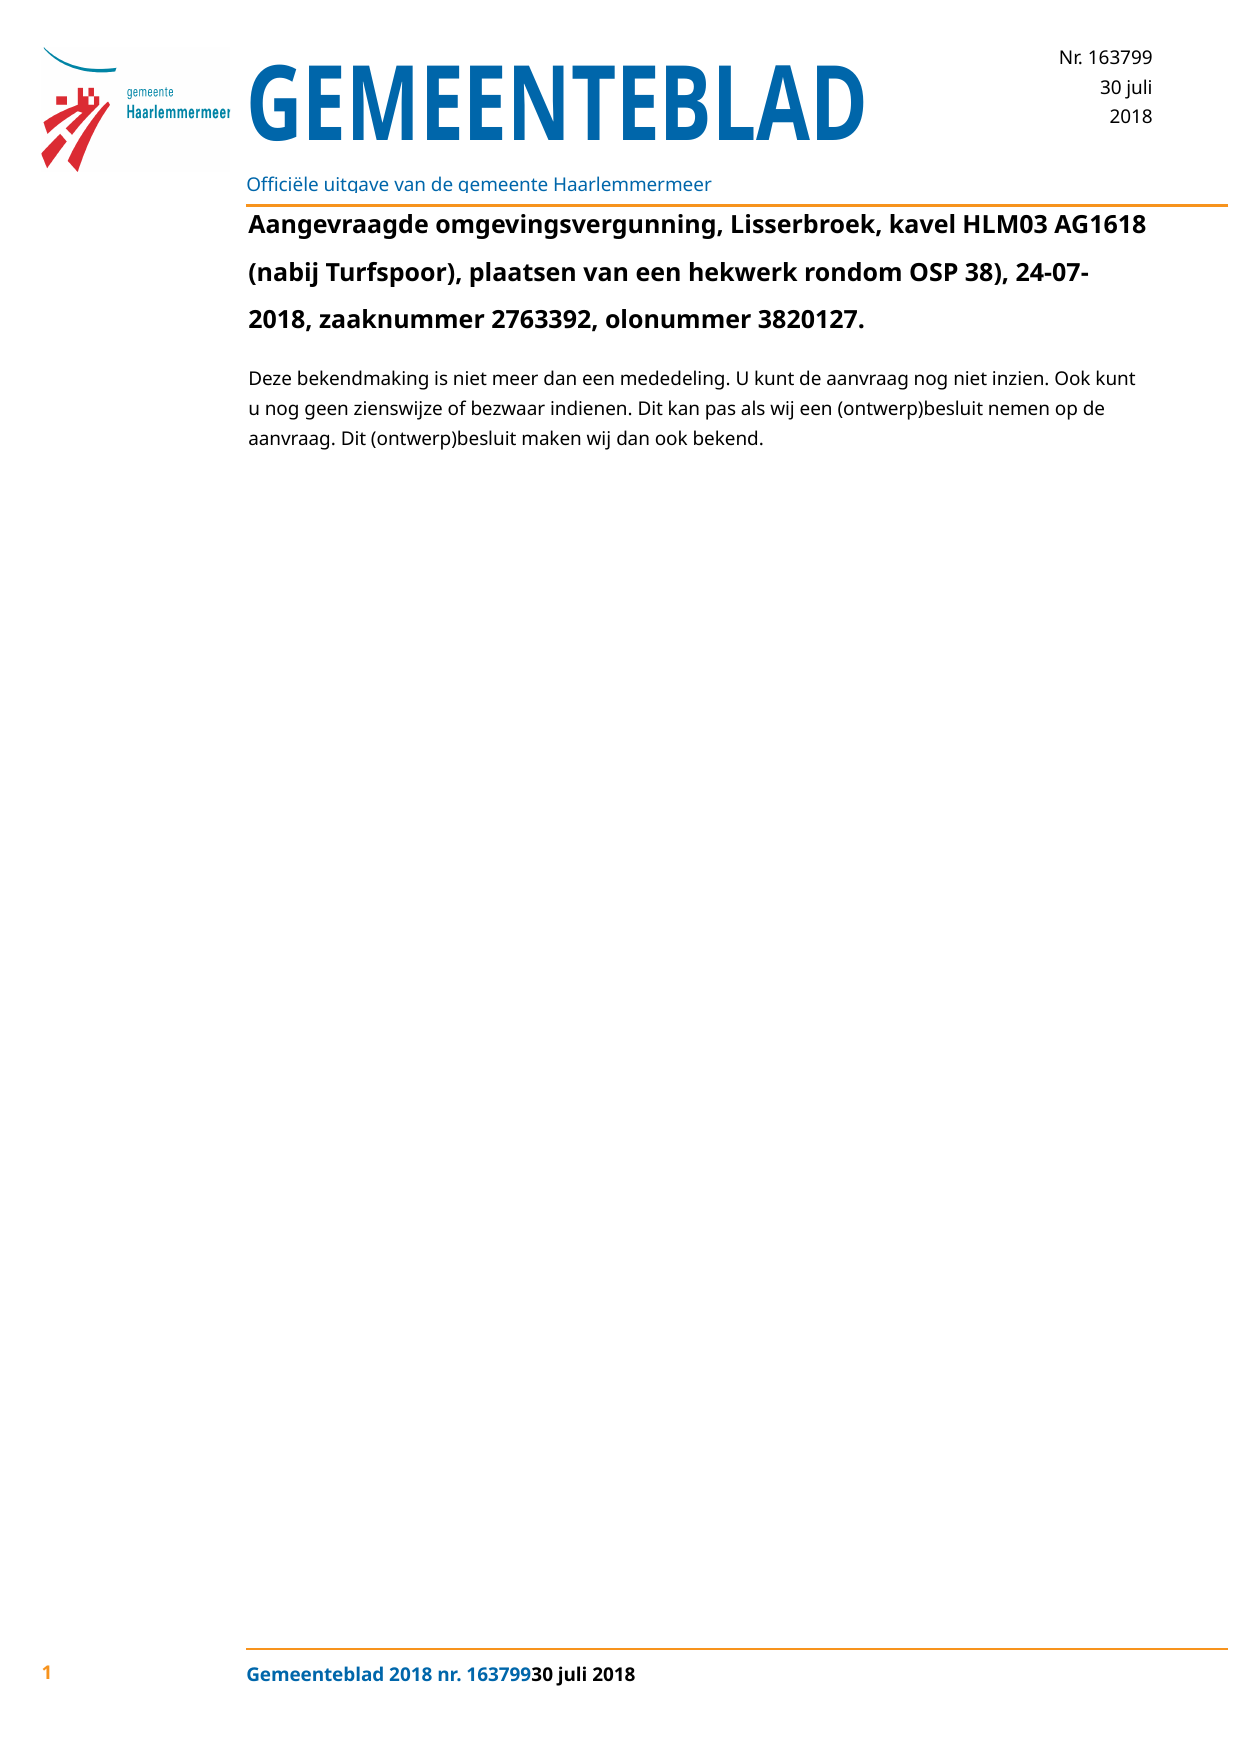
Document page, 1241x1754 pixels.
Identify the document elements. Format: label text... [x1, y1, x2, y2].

text Deze bekendmaking is niet meer dan een mededeling. U kunt de aanvraag nog niet inzien. Ook kunt u nog geen zienswijze of bezwaar indienen. Dit kan pas als wij een (ontwerp)besluit nemen op de aanvraag. Dit (ontwerp)besluit maken wij dan ook bekend. [248, 366, 1152, 450]
text Aangevraagde omgevingsvergunning, Lisserbroek, kavel HLM03 AG1618 (nabij Turfspoor), plaatsen van een hekwerk rondom OSP 38), 24-07-2018, zaaknummer 2763392, olonummer 3820127. [248, 207, 1152, 336]
picture [41, 47, 231, 172]
